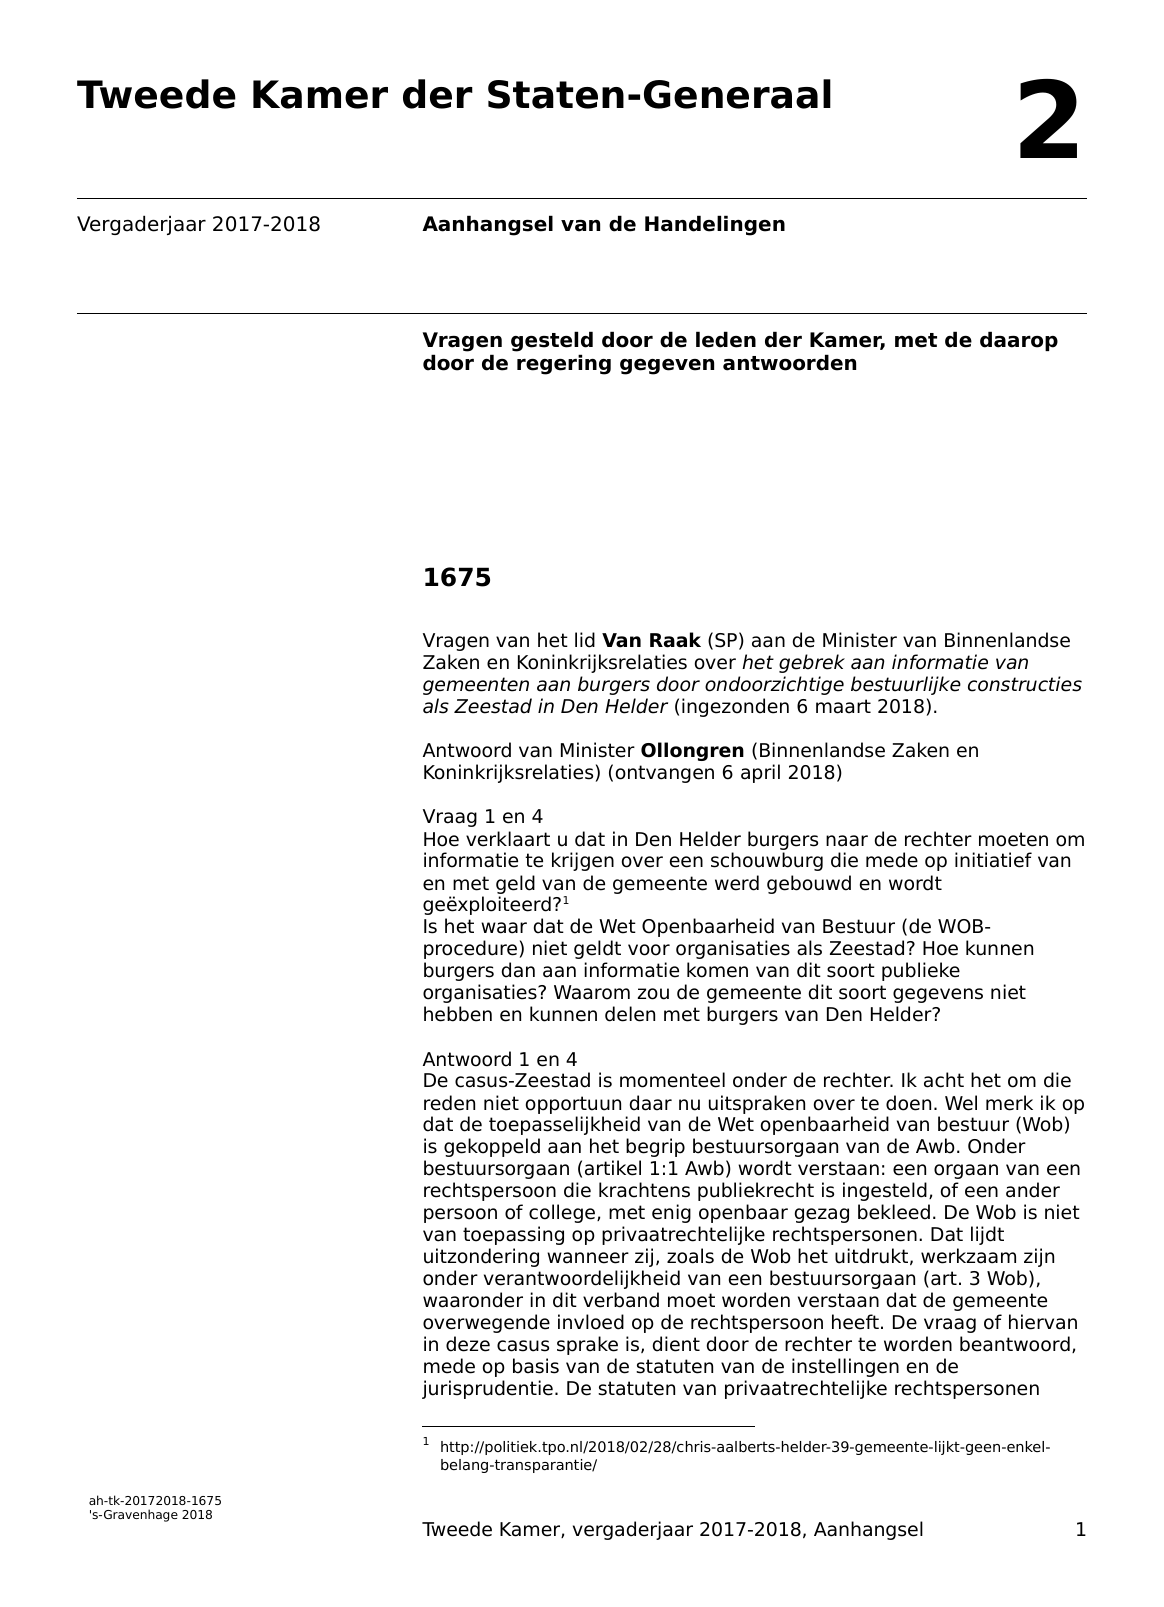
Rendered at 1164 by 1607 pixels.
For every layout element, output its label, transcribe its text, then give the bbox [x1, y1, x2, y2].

text Vraag 1 en 4 [422, 806, 1087, 828]
text http://politiek.tpo.nl/2018/02/28/chris-aalberts-helder-39-gemeente-lijkt-geen-enkel-belang-transparantie/ [422, 1435, 1087, 1474]
text De casus-Zeestad is momenteel onder de rechter. Ik acht het om die reden niet opportuun daar nu uitspraken over te doen. Wel merk ik op dat de toepasselijkheid van de Wet openbaarheid van bestuur (Wob) is gekoppeld aan het begrip bestuursorgaan van de Awb. Onder bestuursorgaan (artikel 1:1 Awb) wordt verstaan: een orgaan van een rechtspersoon die krachtens publiekrecht is ingesteld, of een ander persoon of college, met enig openbaar gezag bekleed. De Wob is niet van toepassing op privaatrechtelijke rechtspersonen. Dat lijdt uitzondering wanneer zij, zoals de Wob het uitdrukt, werkzaam zijn onder verantwoordelijkheid van een bestuursorgaan (art. 3 Wob), waaronder in dit verband moet worden verstaan dat de gemeente overwegende invloed op de rechtspersoon heeft. De vraag of hiervan in deze casus sprake is, dient door de rechter te worden beantwoord, mede op basis van de statuten van de instellingen en de jurisprudentie. De statuten van privaatrechtelijke rechtspersonen [422, 1070, 1087, 1400]
text Antwoord van Minister Ollongren (Binnenlandse Zaken en Koninkrijksrelaties) (ontvangen 6 april 2018) [422, 740, 1087, 784]
text Is het waar dat de Wet Openbaarheid van Bestuur (de WOB-procedure) niet geldt voor organisaties als Zeestad? Hoe kunnen burgers dan aan informatie komen van dit soort publieke organisaties? Waarom zou de gemeente dit soort gegevens niet hebben en kunnen delen met burgers van Den Helder? [422, 916, 1087, 1026]
text Hoe verklaart u dat in Den Helder burgers naar de rechter moeten om informatie te krijgen over een schouwburg die mede op initiatief van en met geld van de gemeente werd gebouwd en wordt geëxploiteerd? [422, 828, 1087, 916]
text 1675 [422, 563, 1087, 592]
table_cell Aanhangsel van de Handelingen [422, 199, 1087, 313]
table_header 2 [886, 59, 1087, 198]
text 's-Gravenhage 2018 [88, 1508, 323, 1522]
text Antwoord 1 en 4 [422, 1048, 1087, 1070]
table_header Tweede Kamer der Staten-Generaal [77, 59, 886, 198]
text ah-tk-20172018-1675 [88, 1494, 323, 1508]
table_cell Vragen gesteld door de leden der Kamer, met de daarop door de regering gegeven antwoorden [422, 314, 1087, 375]
table_cell [77, 314, 422, 375]
text Vragen van het lid Van Raak (SP) aan de Minister van Binnenlandse Zaken en Koninkrijksrelaties over het gebrek aan informatie van gemeenten aan burgers door ondoorzichtige bestuurlijke constructies als Zeestad in Den Helder (ingezonden 6 maart 2018). [422, 630, 1087, 718]
table_cell Vergaderjaar 2017-2018 [77, 199, 422, 313]
